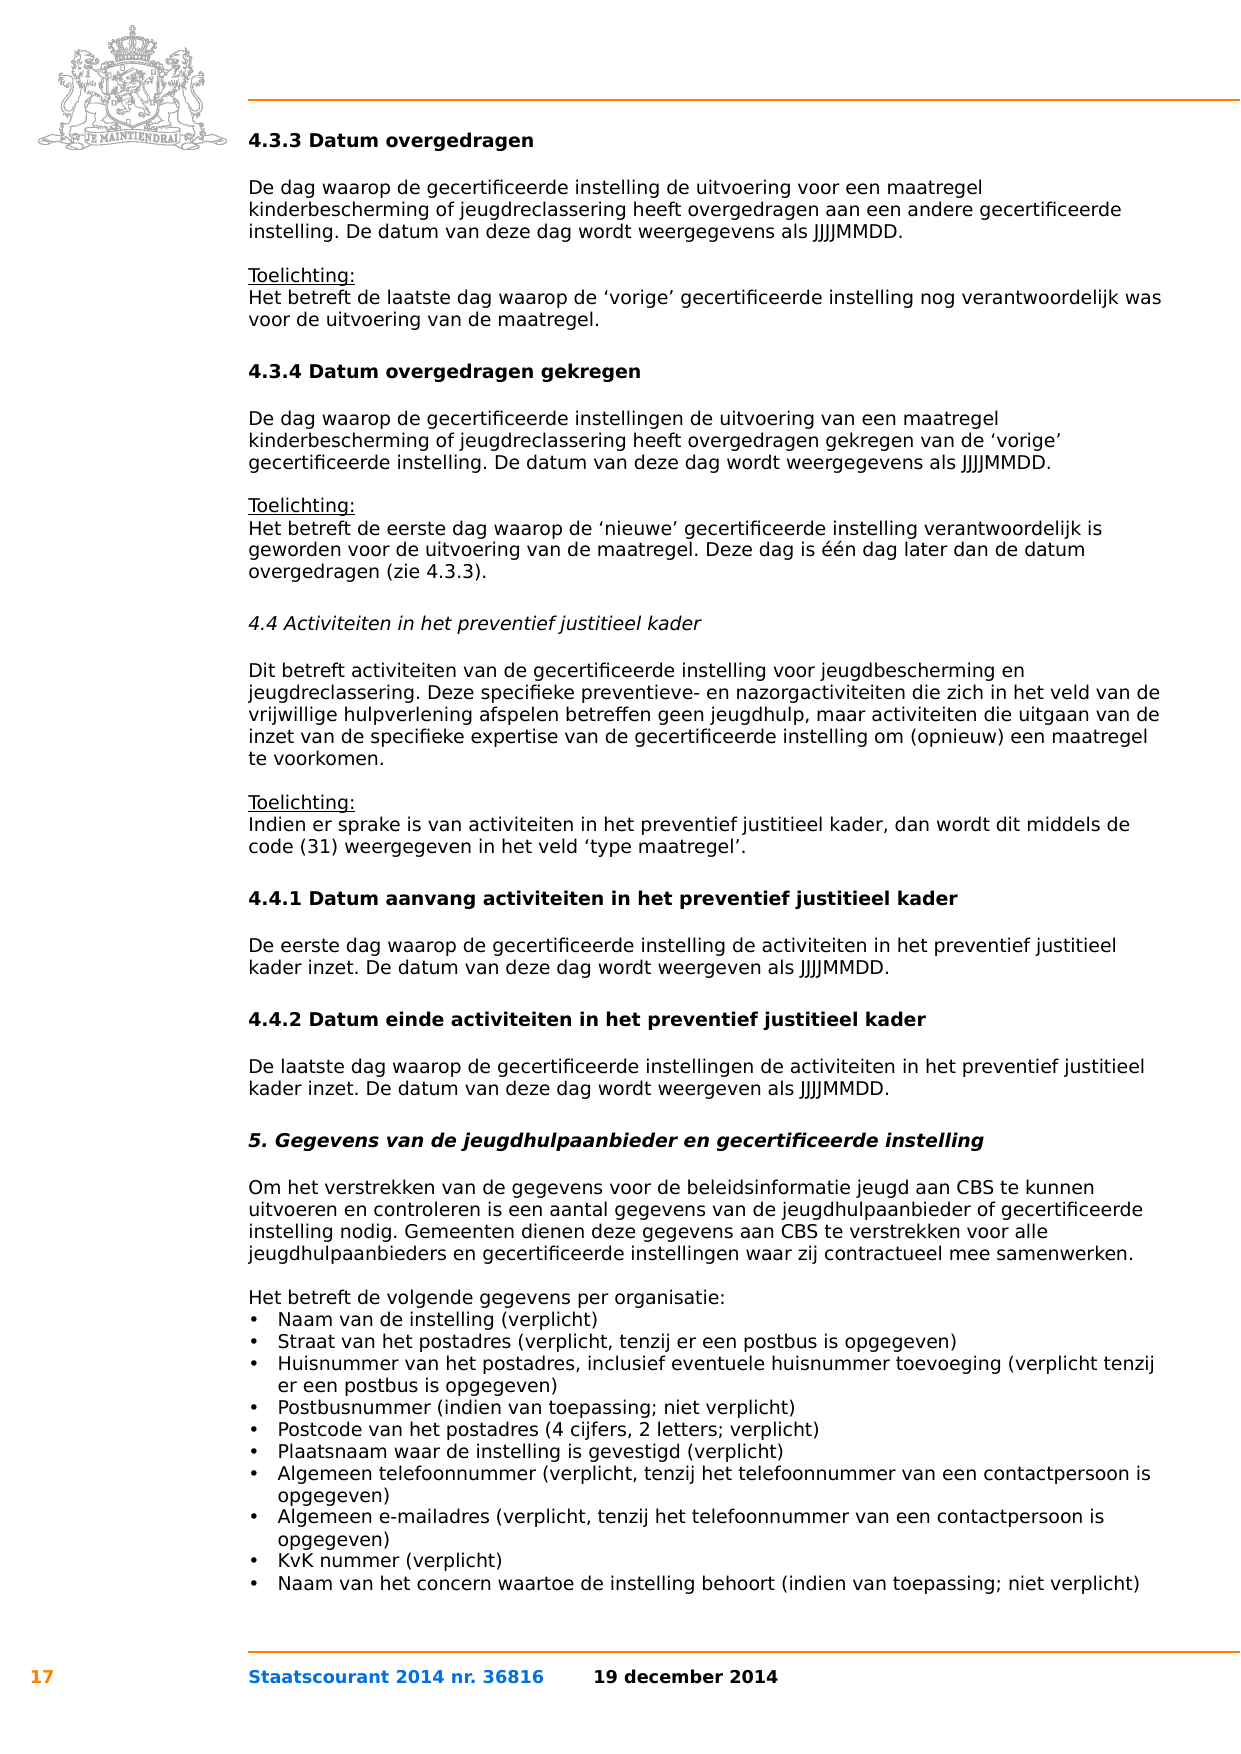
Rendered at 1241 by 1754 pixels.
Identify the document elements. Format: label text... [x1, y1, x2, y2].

text Dit betreft activiteiten van de gecertificeerde instelling voor jeugdbescherming en jeugdreclassering. Deze specifieke preventieve- en nazorgactiviteiten die zich in het veld van de vrijwillige hulpverlening afspelen betreffen geen jeugdhulp, maar activiteiten die uitgaan van de inzet van de specifieke expertise van de gecertificeerde instelling om (opnieuw) een maatregel te voorkomen. [248, 660, 1163, 770]
text • Algemeen e-mailadres (verplicht, tenzij het telefoonnummer van een contactpersoon is opgegeven) [248, 1506, 1163, 1550]
text De laatste dag waarop de gecertificeerde instellingen de activiteiten in het preventief justitieel kader inzet. De datum van deze dag wordt weergeven als JJJJMMDD. [248, 1056, 1163, 1100]
picture [38, 25, 227, 150]
text Toelichting: [248, 265, 1163, 287]
subtitle 4.4 Activiteiten in het preventief justitieel kader [248, 613, 1163, 635]
text • Naam van het concern waartoe de instelling behoort (indien van toepassing; niet verplicht) [248, 1572, 1163, 1594]
text De dag waarop de gecertificeerde instelling de uitvoering voor een maatregel kinderbescherming of jeugdreclassering heeft overgedragen aan een andere gecertificeerde instelling. De datum van deze dag wordt weergegevens als JJJJMMDD. [248, 177, 1163, 243]
text Het betreft de eerste dag waarop de ‘nieuwe’ gecertificeerde instelling verantwoordelijk is geworden voor de uitvoering van de maatregel. Deze dag is één dag later dan de datum overgedragen (zie 4.3.3). [248, 517, 1163, 583]
text Het betreft de laatste dag waarop de ‘vorige’ gecertificeerde instelling nog verantwoordelijk was voor de uitvoering van de maatregel. [248, 287, 1163, 331]
subtitle 4.4.2 Datum einde activiteiten in het preventief justitieel kader [248, 1009, 1163, 1031]
text • Postcode van het postadres (4 cijfers, 2 letters; verplicht) [248, 1418, 1163, 1441]
text De dag waarop de gecertificeerde instellingen de uitvoering van een maatregel kinderbescherming of jeugdreclassering heeft overgedragen gekregen van de ‘vorige’ gecertificeerde instelling. De datum van deze dag wordt weergegevens als JJJJMMDD. [248, 408, 1163, 473]
text De eerste dag waarop de gecertificeerde instelling de activiteiten in het preventief justitieel kader inzet. De datum van deze dag wordt weergeven als JJJJMMDD. [248, 935, 1163, 979]
text • Algemeen telefoonnummer (verplicht, tenzij het telefoonnummer van een contactpersoon is opgegeven) [248, 1462, 1163, 1506]
text Toelichting: [248, 792, 1163, 814]
text • Plaatsnaam waar de instelling is gevestigd (verplicht) [248, 1441, 1163, 1462]
text • Naam van de instelling (verplicht) [248, 1309, 1163, 1331]
text Het betreft de volgende gegevens per organisatie: [248, 1287, 1163, 1309]
text • Straat van het postadres (verplicht, tenzij er een postbus is opgegeven) [248, 1331, 1163, 1353]
text • KvK nummer (verplicht) [248, 1550, 1163, 1572]
text • Postbusnummer (indien van toepassing; niet verplicht) [248, 1397, 1163, 1418]
subtitle 4.4.1 Datum aanvang activiteiten in het preventief justitieel kader [248, 888, 1163, 910]
text Om het verstrekken van de gegevens voor de beleidsinformatie jeugd aan CBS te kunnen uitvoeren en controleren is een aantal gegevens van de jeugdhulpaanbieder of gecertificeerde instelling nodig. Gemeenten dienen deze gegevens aan CBS te verstrekken voor alle jeugdhulpaanbieders en gecertificeerde instellingen waar zij contractueel mee samenwerken. [248, 1177, 1163, 1265]
text • Huisnummer van het postadres, inclusief eventuele huisnummer toevoeging (verplicht tenzij er een postbus is opgegeven) [248, 1353, 1163, 1397]
text Indien er sprake is van activiteiten in het preventief justitieel kader, dan wordt dit middels de code (31) weergegeven in het veld ‘type maatregel’. [248, 814, 1163, 858]
subtitle 4.3.3 Datum overgedragen [248, 130, 1163, 152]
text Toelichting: [248, 495, 1163, 517]
subtitle 4.3.4 Datum overgedragen gekregen [248, 361, 1163, 383]
subtitle 5. Gegevens van de jeugdhulpaanbieder en gecertificeerde instelling [248, 1130, 1163, 1152]
